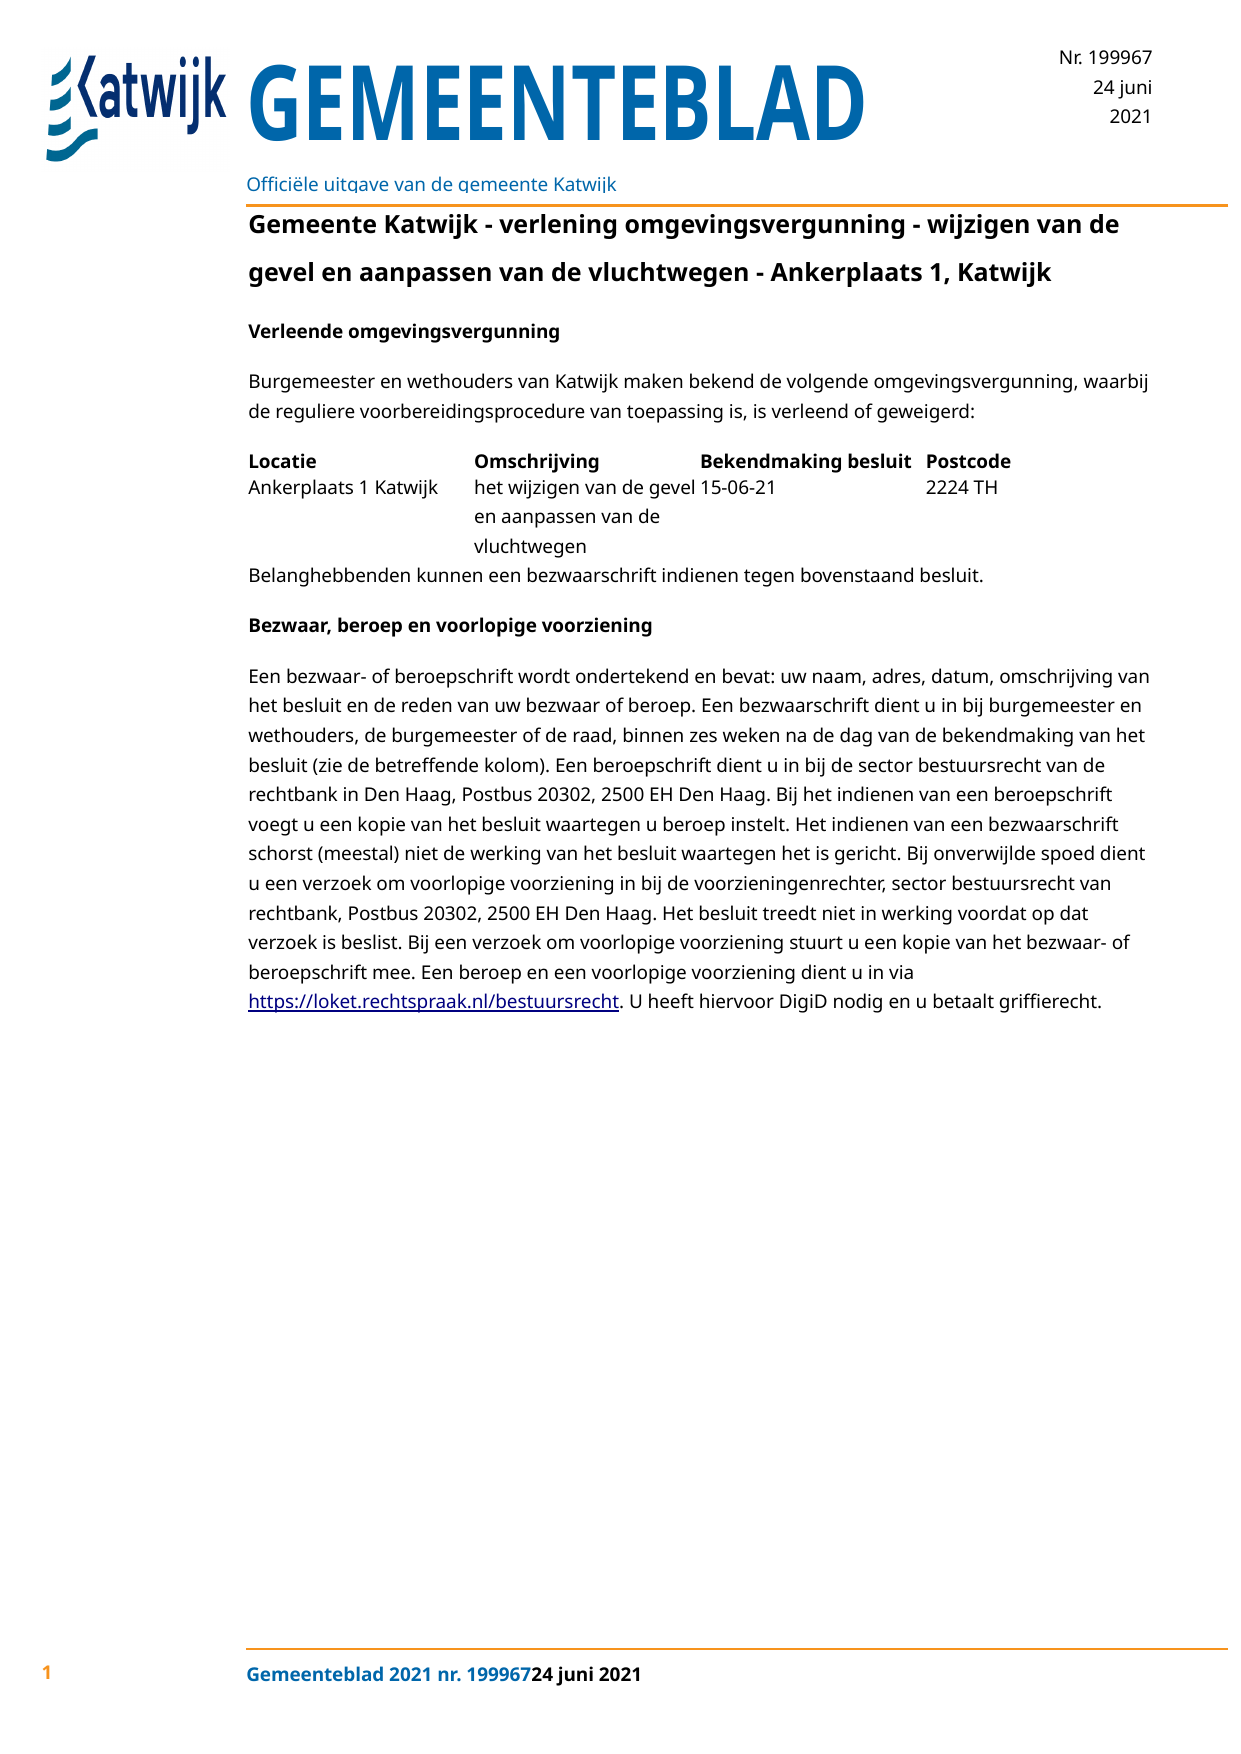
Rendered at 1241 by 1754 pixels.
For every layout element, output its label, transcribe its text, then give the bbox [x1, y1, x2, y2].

table_cell het wijzigen van de gevel en aanpassen van de vluchtwegen [474, 474, 700, 559]
text Burgemeester en wethouders van Katwijk maken bekend de volgende omgevingsvergunning, waarbij de reguliere voorbereidingsprocedure van toepassing is, is verleend of geweigerd: [248, 368, 1152, 424]
text Een bezwaar- of beroepschrift wordt ondertekend en bevat: uw naam, adres, datum, omschrijving van het besluit en de reden van uw bezwaar of beroep. Een bezwaarschrift dient u in bij burgemeester en wethouders, de burgemeester of de raad, binnen zes weken na de dag van de bekendmaking van het besluit (zie de betreffende kolom). Een beroepschrift dient u in bij de sector bestuursrecht van de rechtbank in Den Haag, Postbus 20302, 2500 EH Den Haag. Bij het indienen van een beroepschrift voegt u een kopie van het besluit waartegen u beroep instelt. Het indienen van een bezwaarschrift schorst (meestal) niet de werking van het besluit waartegen het is gericht. Bij onverwijlde spoed dient u een verzoek om voorlopige voorziening in bij de voorzieningenrechter, sector bestuursrecht van rechtbank, Postbus 20302, 2500 EH Den Haag. Het besluit treedt niet in werking voordat op dat verzoek is beslist. Bij een verzoek om voorlopige voorziening stuurt u een kopie van het bezwaar- of beroepschrift mee. Een beroep en een voorlopige voorziening dient u in via https://loket.rechtspraak.nl/bestuursrecht. U heeft hiervoor DigiD nodig en u betaalt griffierecht. [248, 663, 1152, 1014]
text Verleende omgevingsvergunning [248, 318, 1152, 344]
text Belanghebbenden kunnen een bezwaarschrift indienen tegen bovenstaand besluit. [248, 562, 1152, 588]
table_header Locatie [248, 449, 474, 474]
table_cell 15-06-21 [700, 474, 926, 559]
table_cell Ankerplaats 1 Katwijk [248, 474, 474, 559]
picture [41, 47, 231, 172]
table_header Bekendmaking besluit [700, 449, 926, 474]
text Gemeente Katwijk - verlening omgevingsvergunning - wijzigen van de gevel en aanpassen van de vluchtwegen - Ankerplaats 1, Katwijk [248, 207, 1152, 288]
table_header Omschrijving [474, 449, 700, 474]
text Bezwaar, beroep en voorlopige voorziening [248, 613, 1152, 638]
table_header Postcode [926, 449, 1152, 474]
table_cell 2224 TH [926, 474, 1152, 559]
